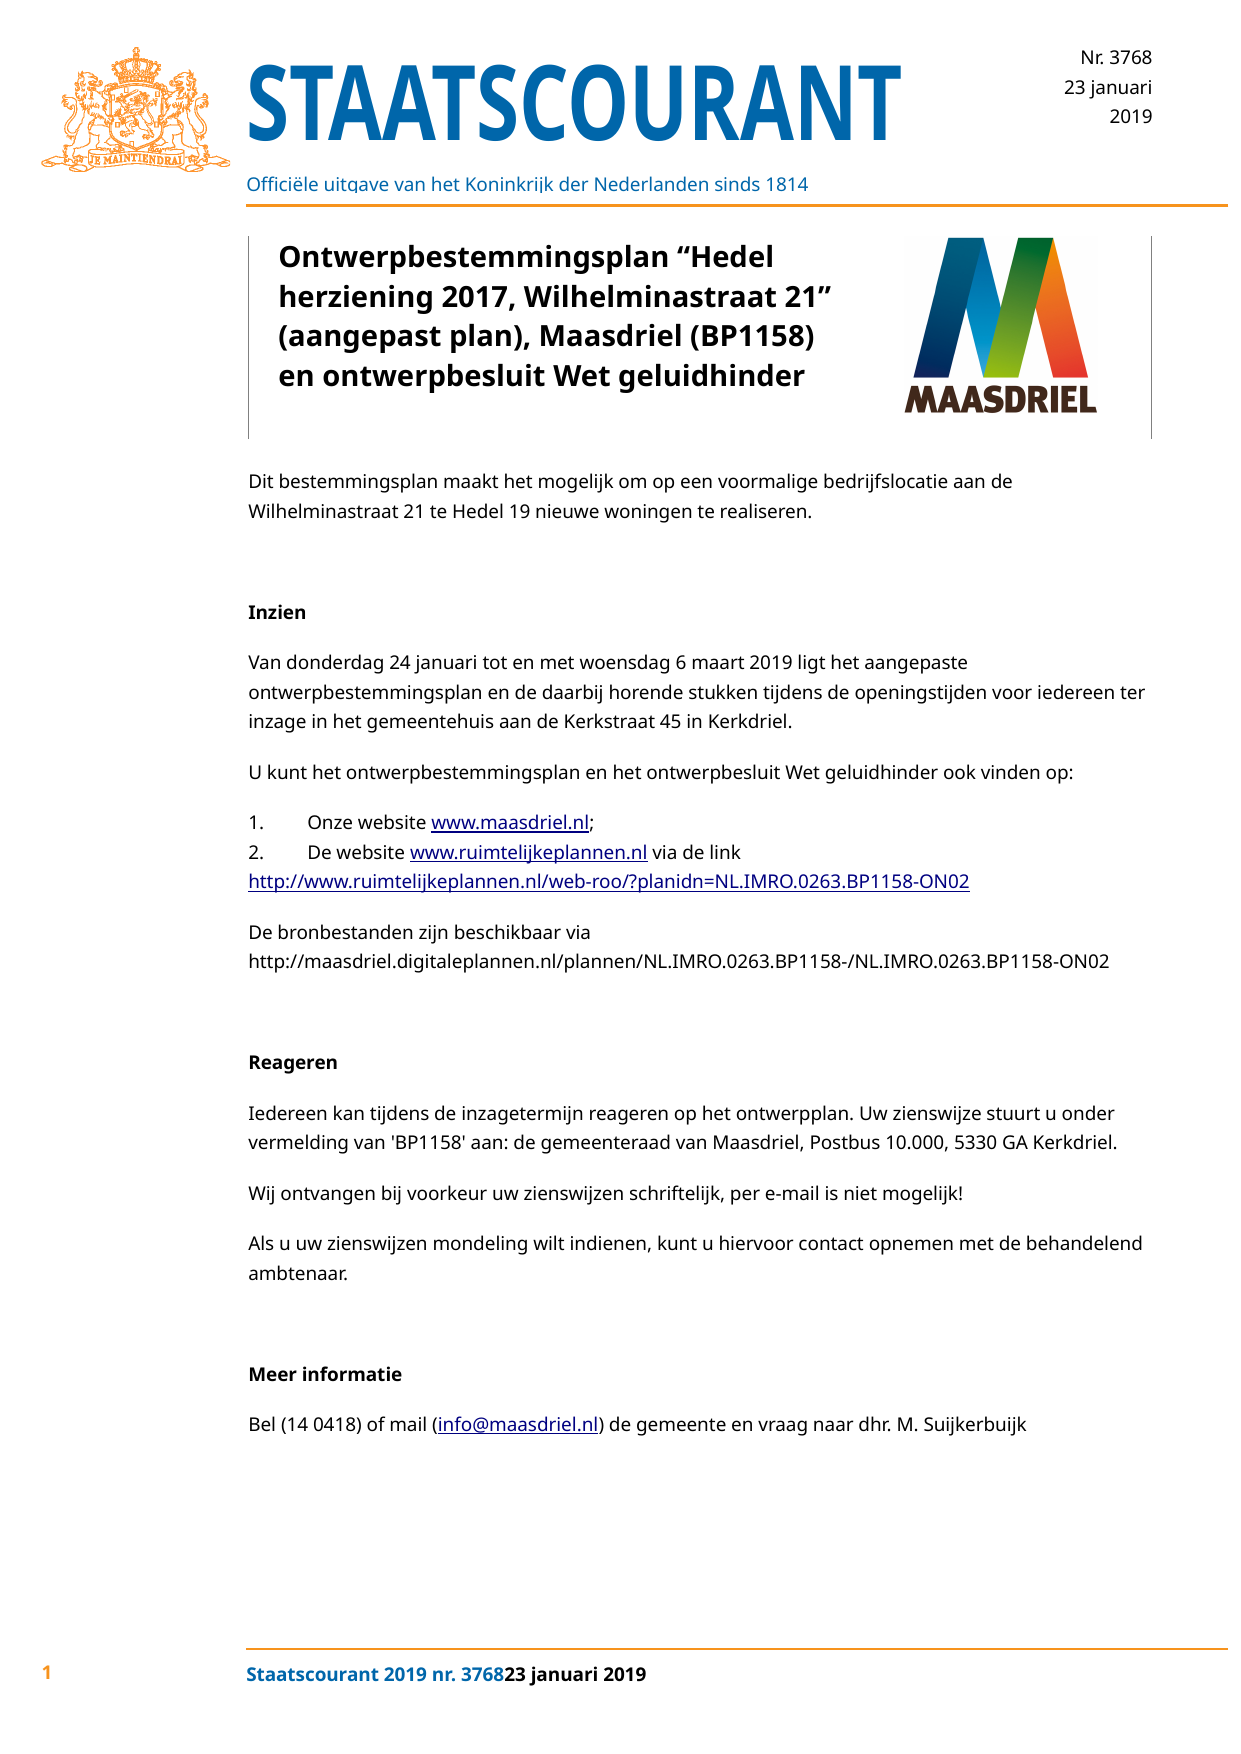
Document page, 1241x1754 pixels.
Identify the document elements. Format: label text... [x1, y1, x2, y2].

text Reageren [248, 1049, 1152, 1075]
text Als u uw zienswijzen mondeling wilt indienen, kunt u hiervoor contact opnemen met de behandelend ambtenaar. [248, 1230, 1152, 1286]
picture [903, 236, 1098, 414]
text Meer informatie [248, 1361, 1152, 1386]
text http://www.ruimtelijkeplannen.nl/web-roo/?planidn=NL.IMRO.0263.BP1158-ON02 [248, 869, 1152, 894]
list Onze website www.maasdriel.nl; [248, 809, 1152, 835]
text Iedereen kan tijdens de inzagetermijn reageren op het ontwerpplan. Uw zienswijze stuurt u onder vermelding van 'BP1158' aan: de gemeenteraad van Maasdriel, Postbus 10.000, 5330 GA Kerkdriel. [248, 1100, 1152, 1155]
table_header [850, 236, 903, 413]
text Dit bestemmingsplan maakt het mogelijk om op een voormalige bedrijfslocatie aan de Wilhelminastraat 21 te Hedel 19 nieuwe woningen te realiseren. [248, 469, 1152, 524]
table_header Ontwerpbestemmingsplan “Hedel herziening 2017, Wilhelminastraat 21” (aangepast plan), Maasdriel (BP1158) en ontwerpbesluit Wet geluidhinder [249, 236, 850, 439]
table_header [850, 414, 1151, 439]
text Wij ontvangen bij voorkeur uw zienswijzen schriftelijk, per e-mail is niet mogelijk! [248, 1180, 1152, 1206]
list De website www.ruimtelijkeplannen.nl via de link [248, 839, 1152, 865]
text U kunt het ontwerpbestemmingsplan en het ontwerpbesluit Wet geluidhinder ook vinden op: [248, 759, 1152, 785]
text De bronbestanden zijn beschikbaar via http://maasdriel.digitaleplannen.nl/plannen/NL.IMRO.0263.BP1158-/NL.IMRO.0263.BP1158-ON02 [248, 919, 1152, 974]
picture [41, 47, 231, 172]
text Van donderdag 24 januari tot en met woensdag 6 maart 2019 ligt het aangepaste ontwerpbestemmingsplan en de daarbij horende stukken tijdens de openingstijden voor iedereen ter inzage in het gemeentehuis aan de Kerkstraat 45 in Kerkdriel. [248, 649, 1152, 734]
table_header [1098, 236, 1151, 413]
text Bel (14 0418) of mail (info@maasdriel.nl) de gemeente en vraag naar dhr. M. Suijkerbuijk [248, 1411, 1152, 1437]
text Inzien [248, 599, 1152, 625]
